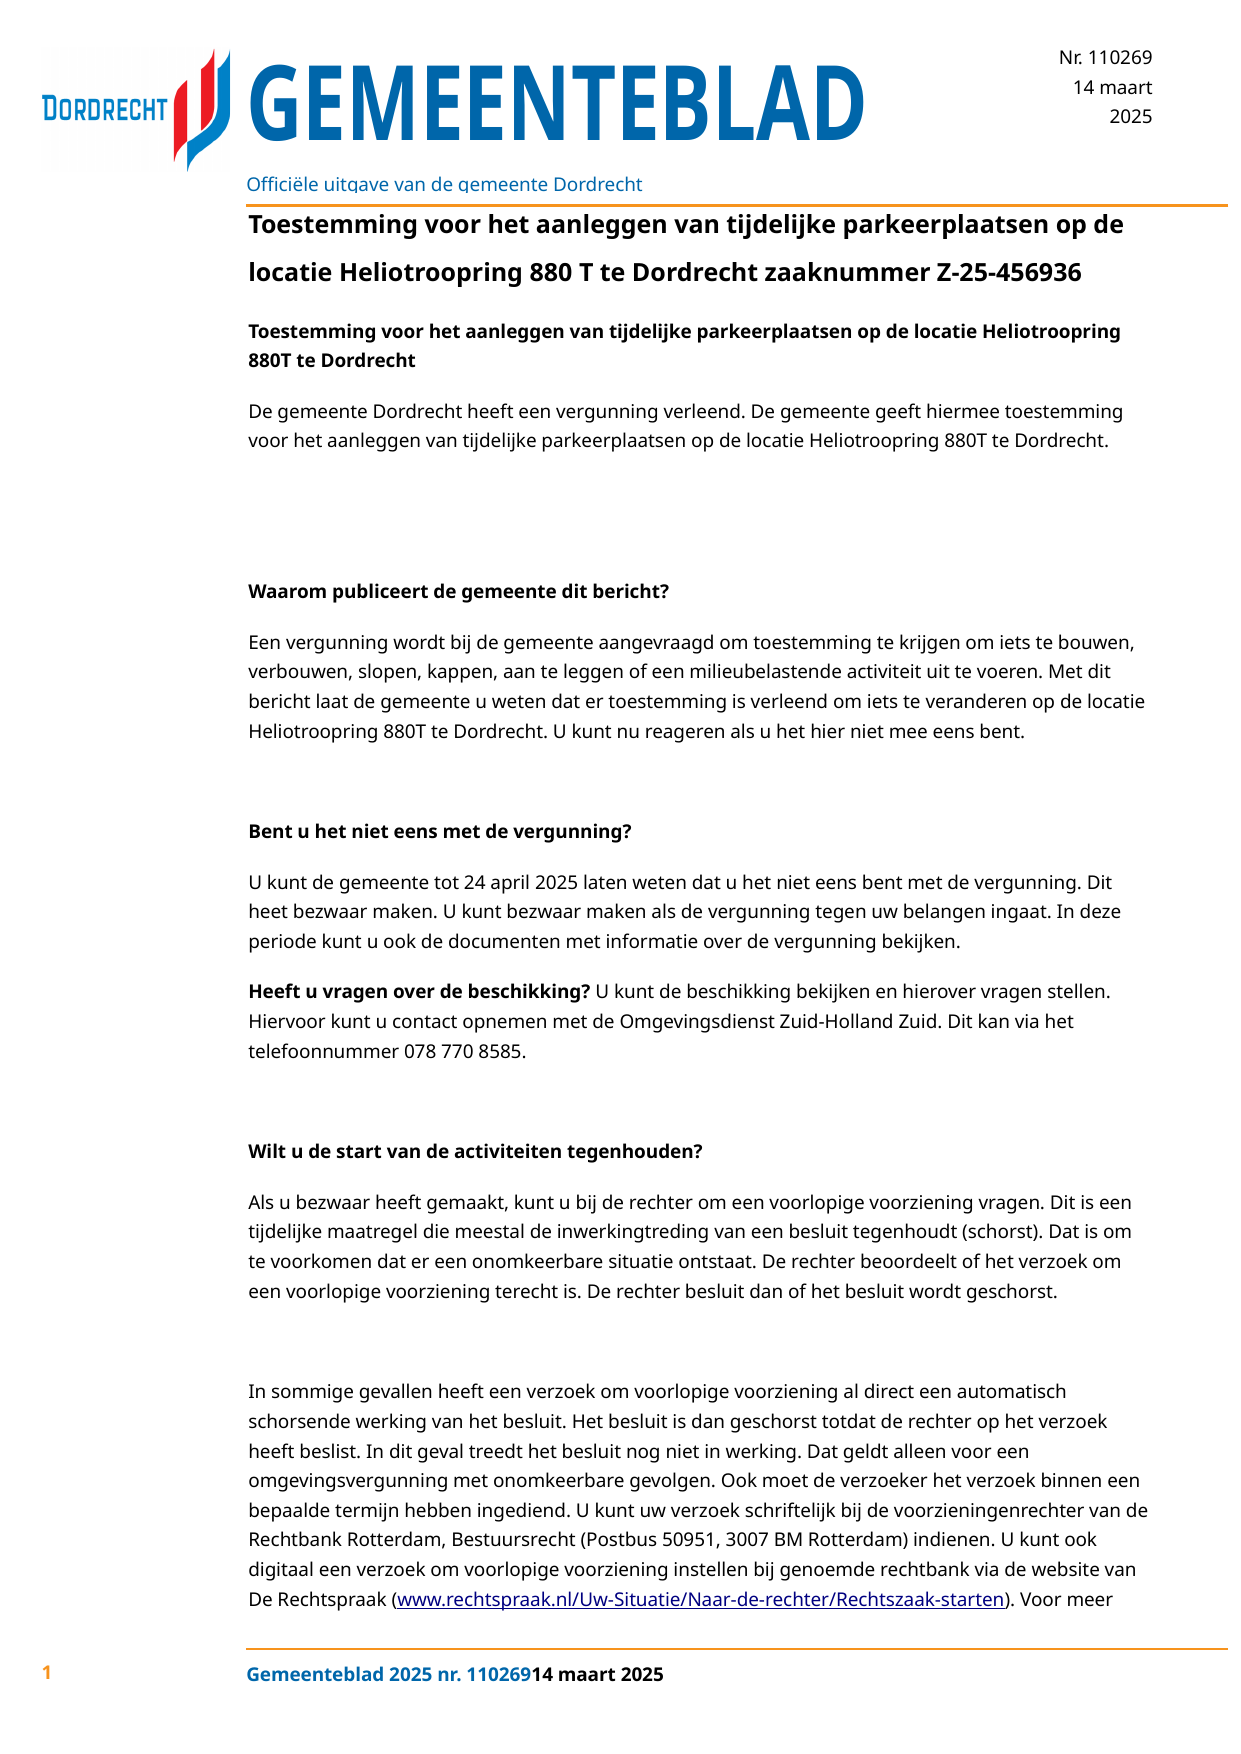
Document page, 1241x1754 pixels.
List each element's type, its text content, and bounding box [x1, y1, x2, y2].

text Heeft u vragen over de beschikking? U kunt de beschikking bekijken en hierover vragen stellen. Hiervoor kunt u contact opnemen met de Omgevingsdienst Zuid-Holland Zuid. Dit kan via het telefoonnummer 078 770 8585. [248, 979, 1152, 1064]
text U kunt de gemeente tot 24 april 2025 laten weten dat u het niet eens bent met de vergunning. Dit heet bezwaar maken. U kunt bezwaar maken als de vergunning tegen uw belangen ingaat. In deze periode kunt u ook de documenten met informatie over de vergunning bekijken. [248, 869, 1152, 954]
text Als u bezwaar heeft gemaakt, kunt u bij de rechter om een voorlopige voorziening vragen. Dit is een tijdelijke maatregel die meestal de inwerkingtreding van een besluit tegenhoudt (schorst). Dat is om te voorkomen dat er een onomkeerbare situatie ontstaat. De rechter beoordeelt of het verzoek om een voorlopige voorziening terecht is. De rechter besluit dan of het besluit wordt geschorst. [248, 1189, 1152, 1304]
text Bent u het niet eens met de vergunning? [248, 819, 1152, 844]
picture [41, 47, 231, 172]
text Waarom publiceert de gemeente dit bericht? [248, 579, 1152, 604]
text Toestemming voor het aanleggen van tijdelijke parkeerplaatsen op de locatie Heliotroopring 880T te Dordrecht [248, 318, 1152, 373]
text De gemeente Dordrecht heeft een vergunning verleend. De gemeente geeft hiermee toestemming voor het aanleggen van tijdelijke parkeerplaatsen op de locatie Heliotroopring 880T te Dordrecht. [248, 398, 1152, 453]
text In sommige gevallen heeft een verzoek om voorlopige voorziening al direct een automatisch schorsende werking van het besluit. Het besluit is dan geschorst totdat de rechter op het verzoek heeft beslist. In dit geval treedt het besluit nog niet in werking. Dat geldt alleen voor een omgevingsvergunning met onomkeerbare gevolgen. Ook moet de verzoeker het verzoek binnen een bepaalde termijn hebben ingediend. U kunt uw verzoek schriftelijk bij de voorzieningenrechter van de Rechtbank Rotterdam, Bestuursrecht (Postbus 50951, 3007 BM Rotterdam) indienen. U kunt ook digitaal een verzoek om voorlopige voorziening instellen bij genoemde rechtbank via de website van De Rechtspraak (www.rechtspraak.nl/Uw-Situatie/Naar-de-rechter/Rechtszaak-starten). Voor meer [248, 1379, 1152, 1612]
text Toestemming voor het aanleggen van tijdelijke parkeerplaatsen op de locatie Heliotroopring 880 T te Dordrecht zaaknummer Z-25-456936 [248, 207, 1152, 288]
text Een vergunning wordt bij de gemeente aangevraagd om toestemming te krijgen om iets te bouwen, verbouwen, slopen, kappen, aan te leggen of een milieubelastende activiteit uit te voeren. Met dit bericht laat de gemeente u weten dat er toestemming is verleend om iets te veranderen op de locatie Heliotroopring 880T te Dordrecht. U kunt nu reageren als u het hier niet mee eens bent. [248, 629, 1152, 744]
text Wilt u de start van de activiteiten tegenhouden? [248, 1139, 1152, 1164]
